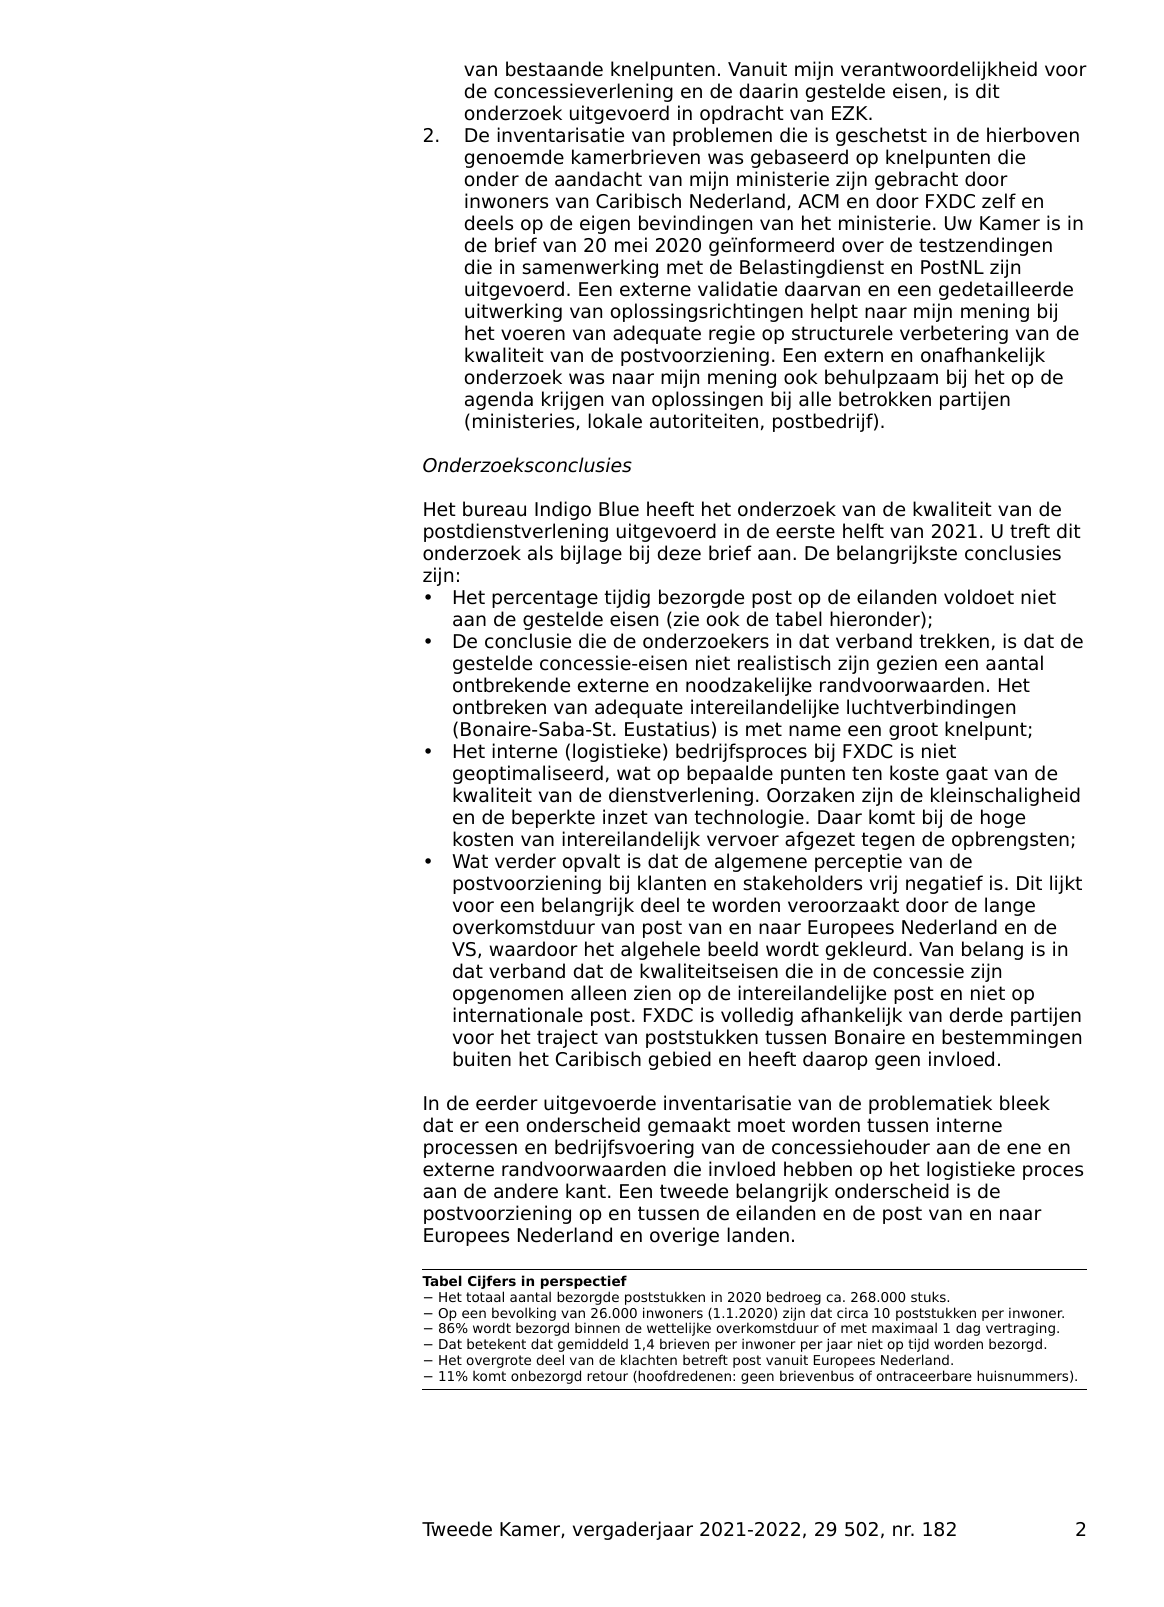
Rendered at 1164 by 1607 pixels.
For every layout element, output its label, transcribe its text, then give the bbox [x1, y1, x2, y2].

text van bestaande knelpunten. Vanuit mijn verantwoordelijkheid voor de concessieverlening en de daarin gestelde eisen, is dit onderzoek uitgevoerd in opdracht van EZK. [422, 59, 1087, 125]
text 2. De inventarisatie van problemen die is geschetst in de hierboven genoemde kamerbrieven was gebaseerd op knelpunten die onder de aandacht van mijn ministerie zijn gebracht door inwoners van Caribisch Nederland, ACM en door FXDC zelf en deels op de eigen bevindingen van het ministerie. Uw Kamer is in de brief van 20 mei 2020 geïnformeerd over de testzendingen die in samenwerking met de Belastingdienst en PostNL zijn uitgevoerd. Een externe validatie daarvan en een gedetailleerde uitwerking van oplossingsrichtingen helpt naar mijn mening bij het voeren van adequate regie op structurele verbetering van de kwaliteit van de postvoorziening. Een extern en onafhankelijk onderzoek was naar mijn mening ook behulpzaam bij het op de agenda krijgen van oplossingen bij alle betrokken partijen (ministeries, lokale autoriteiten, postbedrijf). [422, 125, 1087, 433]
text Het bureau Indigo Blue heeft het onderzoek van de kwaliteit van de postdienstverlening uitgevoerd in de eerste helft van 2021. U treft dit onderzoek als bijlage bij deze brief aan. De belangrijkste conclusies zijn: [422, 499, 1087, 587]
subtitle Onderzoeksconclusies [422, 455, 1087, 477]
table_header Tabel Cijfers in perspectief [422, 1270, 1087, 1290]
text • Het percentage tijdig bezorgde post op de eilanden voldoet niet aan de gestelde eisen (zie ook de tabel hieronder); [422, 587, 1087, 631]
text • Wat verder opvalt is dat de algemene perceptie van de postvoorziening bij klanten en stakeholders vrij negatief is. Dit lijkt voor een belangrijk deel te worden veroorzaakt door de lange overkomstduur van post van en naar Europees Nederland en de VS, waardoor het algehele beeld wordt gekleurd. Van belang is in dat verband dat de kwaliteitseisen die in de concessie zijn opgenomen alleen zien op de intereilandelijke post en niet op internationale post. FXDC is volledig afhankelijk van derde partijen voor het traject van poststukken tussen Bonaire en bestemmingen buiten het Caribisch gebied en heeft daarop geen invloed. [422, 851, 1087, 1071]
text • Het interne (logistieke) bedrijfsproces bij FXDC is niet geoptimaliseerd, wat op bepaalde punten ten koste gaat van de kwaliteit van de dienstverlening. Oorzaken zijn de kleinschaligheid en de beperkte inzet van technologie. Daar komt bij de hoge kosten van intereilandelijk vervoer afgezet tegen de opbrengsten; [422, 741, 1087, 851]
text • De conclusie die de onderzoekers in dat verband trekken, is dat de gestelde concessie-eisen niet realistisch zijn gezien een aantal ontbrekende externe en noodzakelijke randvoorwaarden. Het ontbreken van adequate intereilandelijke luchtverbindingen (Bonaire-Saba-St. Eustatius) is met name een groot knelpunt; [422, 631, 1087, 741]
table_cell − Het totaal aantal bezorgde poststukken in 2020 bedroeg ca. 268.000 stuks. − Op een bevolking van 26.000 inwoners (1.1.2020) zijn dat circa 10 poststukken per inwoner. − 86% wordt bezorgd binnen de wettelijke overkomstduur of met maximaal 1 dag vertraging. − Dat betekent dat gemiddeld 1,4 brieven per inwoner per jaar niet op tijd worden bezorgd. − Het overgrote deel van de klachten betreft post vanuit Europees Nederland. − 11% komt onbezorgd retour (hoofdredenen: geen brievenbus of ontraceerbare huisnummers). [422, 1290, 1087, 1389]
text In de eerder uitgevoerde inventarisatie van de problematiek bleek dat er een onderscheid gemaakt moet worden tussen interne processen en bedrijfsvoering van de concessiehouder aan de ene en externe randvoorwaarden die invloed hebben op het logistieke proces aan de andere kant. Een tweede belangrijk onderscheid is de postvoorziening op en tussen de eilanden en de post van en naar Europees Nederland en overige landen. [422, 1093, 1087, 1247]
